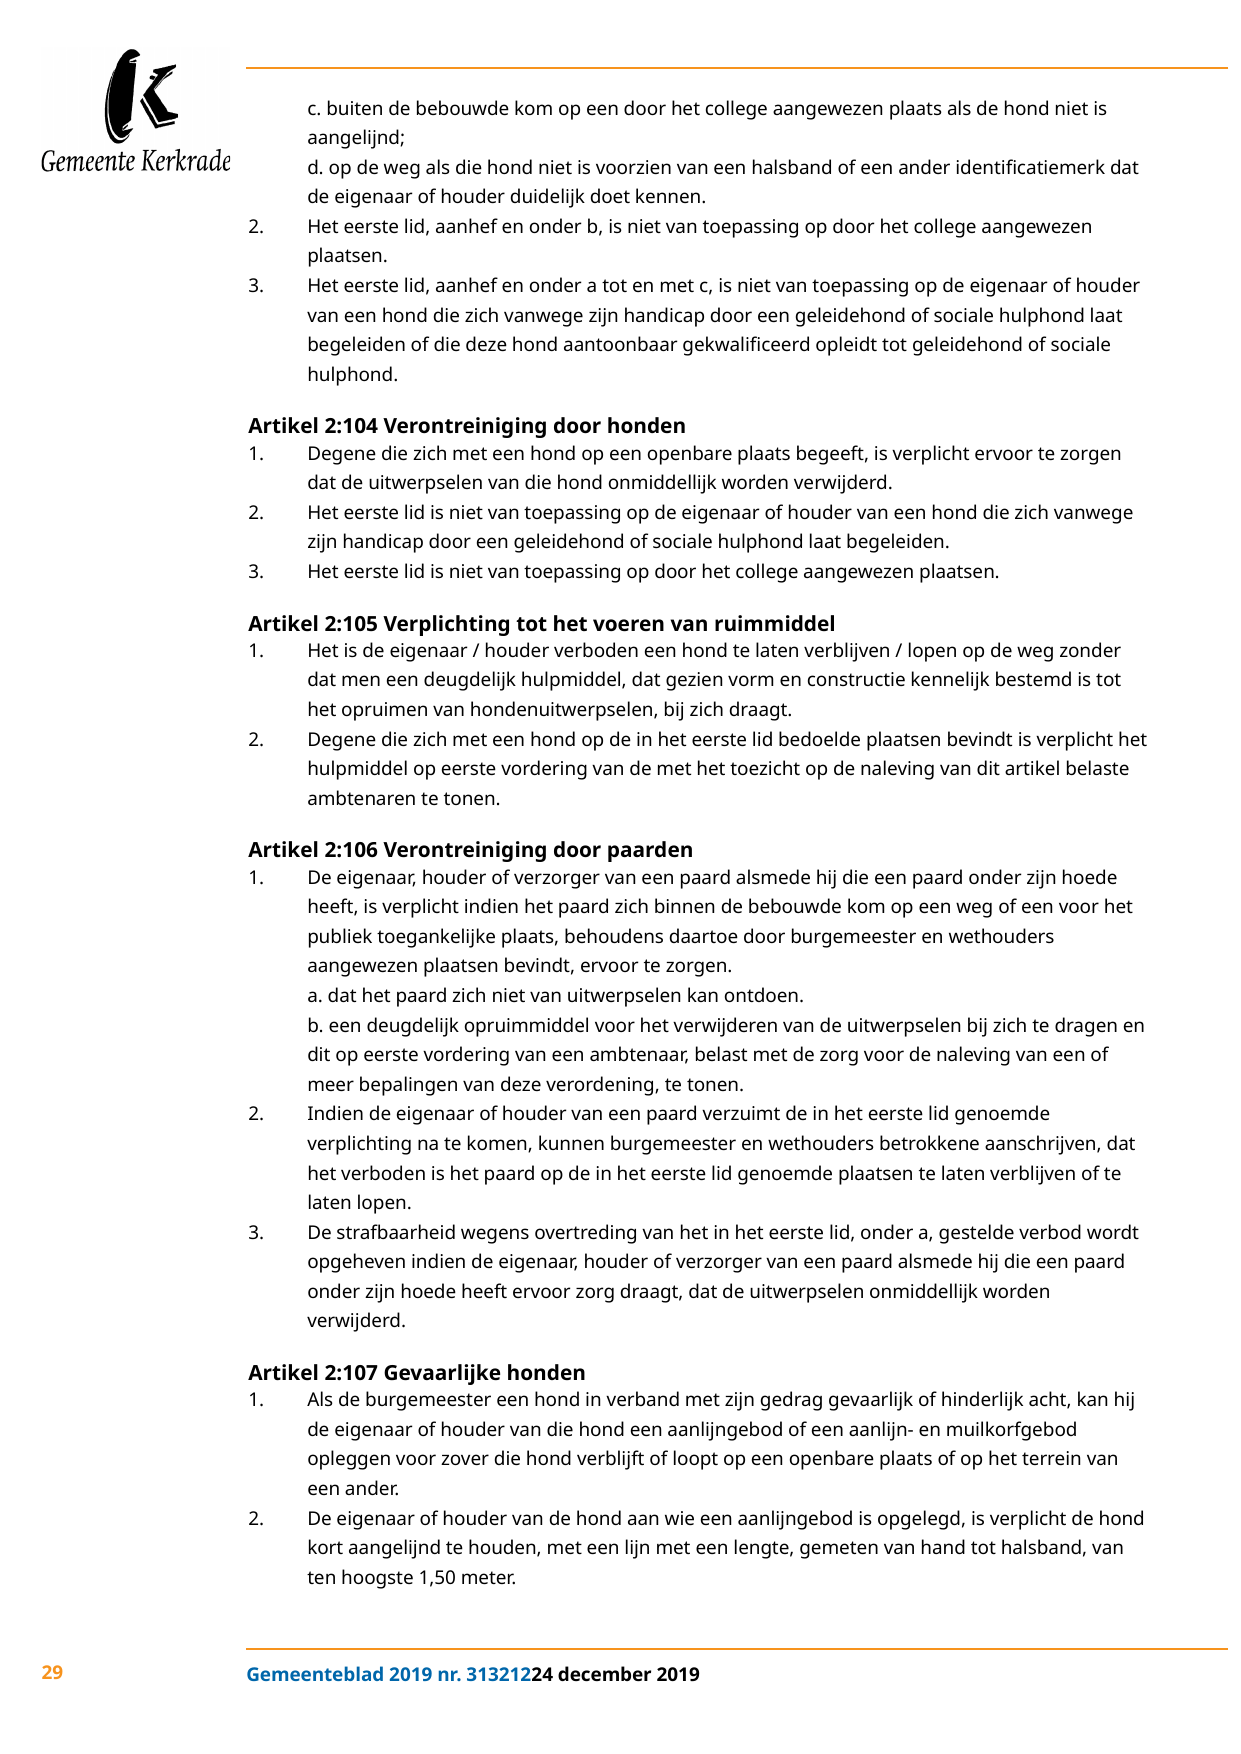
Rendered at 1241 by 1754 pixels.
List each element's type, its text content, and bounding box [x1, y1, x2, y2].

list a. dat het paard zich niet van uitwerpselen kan ontdoen. [248, 982, 1152, 1008]
list Indien de eigenaar of houder van een paard verzuimt de in het eerste lid genoemde verplichting na te komen, kunnen burgemeester en wethouders betrokkene aanschrijven, dat het verboden is het paard op de in het eerste lid genoemde plaatsen te laten verblijven of te laten lopen. [248, 1101, 1152, 1215]
list Het is de eigenaar / houder verboden een hond te laten verblijven / lopen op de weg zonder dat men een deugdelijk hulpmiddel, dat gezien vorm en constructie kennelijk bestemd is tot het opruimen van hondenuitwerpselen, bij zich draagt. [248, 637, 1152, 722]
text Artikel 2:104 Verontreiniging door honden [248, 411, 1152, 440]
text Artikel 2:106 Verontreiniging door paarden [248, 835, 1152, 864]
list b. een deugdelijk opruimmiddel voor het verwijderen van de uitwerpselen bij zich te dragen en dit op eerste vordering van een ambtenaar, belast met de zorg voor de naleving van een of meer bepalingen van deze verordening, te tonen. [248, 1012, 1152, 1097]
list c. buiten de bebouwde kom op een door het college aangewezen plaats als de hond niet is aangelijnd; [248, 95, 1152, 150]
list Het eerste lid, aanhef en onder b, is niet van toepassing op door het college aangewezen plaatsen. [248, 213, 1152, 268]
list De eigenaar of houder van de hond aan wie een aanlijngebod is opgelegd, is verplicht de hond kort aangelijnd te houden, met een lijn met een lengte, gemeten van hand tot halsband, van ten hoogste 1,50 meter. [248, 1505, 1152, 1590]
list Het eerste lid is niet van toepassing op de eigenaar of houder van een hond die zich vanwege zijn handicap door een geleidehond of sociale hulphond laat begeleiden. [248, 499, 1152, 554]
text Artikel 2:105 Verplichting tot het voeren van ruimmiddel [248, 609, 1152, 637]
list De strafbaarheid wegens overtreding van het in het eerste lid, onder a, gestelde verbod wordt opgeheven indien de eigenaar, houder of verzorger van een paard alsmede hij die een paard onder zijn hoede heeft ervoor zorg draagt, dat de uitwerpselen onmiddellijk worden verwijderd. [248, 1219, 1152, 1333]
list Het eerste lid is niet van toepassing op door het college aangewezen plaatsen. [248, 558, 1152, 584]
picture [41, 47, 231, 172]
list Het eerste lid, aanhef en onder a tot en met c, is niet van toepassing op de eigenaar of houder van een hond die zich vanwege zijn handicap door een geleidehond of sociale hulphond laat begeleiden of die deze hond aantoonbaar gekwalificeerd opleidt tot geleidehond of sociale hulphond. [248, 272, 1152, 387]
list De eigenaar, houder of verzorger van een paard alsmede hij die een paard onder zijn hoede heeft, is verplicht indien het paard zich binnen de bebouwde kom op een weg of een voor het publiek toegankelijke plaats, behoudens daartoe door burgemeester en wethouders aangewezen plaatsen bevindt, ervoor te zorgen. [248, 864, 1152, 978]
text Artikel 2:107 Gevaarlijke honden [248, 1358, 1152, 1386]
list d. op de weg als die hond niet is voorzien van een halsband of een ander identificatiemerk dat de eigenaar of houder duidelijk doet kennen. [248, 154, 1152, 209]
list Degene die zich met een hond op een openbare plaats begeeft, is verplicht ervoor te zorgen dat de uitwerpselen van die hond onmiddellijk worden verwijderd. [248, 440, 1152, 495]
list Als de burgemeester een hond in verband met zijn gedrag gevaarlijk of hinderlijk acht, kan hij de eigenaar of houder van die hond een aanlijngebod of een aanlijn- en muilkorfgebod opleggen voor zover die hond verblijft of loopt op een openbare plaats of op het terrein van een ander. [248, 1386, 1152, 1501]
list Degene die zich met een hond op de in het eerste lid bedoelde plaatsen bevindt is verplicht het hulpmiddel op eerste vordering van de met het toezicht op de naleving van dit artikel belaste ambtenaren te tonen. [248, 726, 1152, 811]
